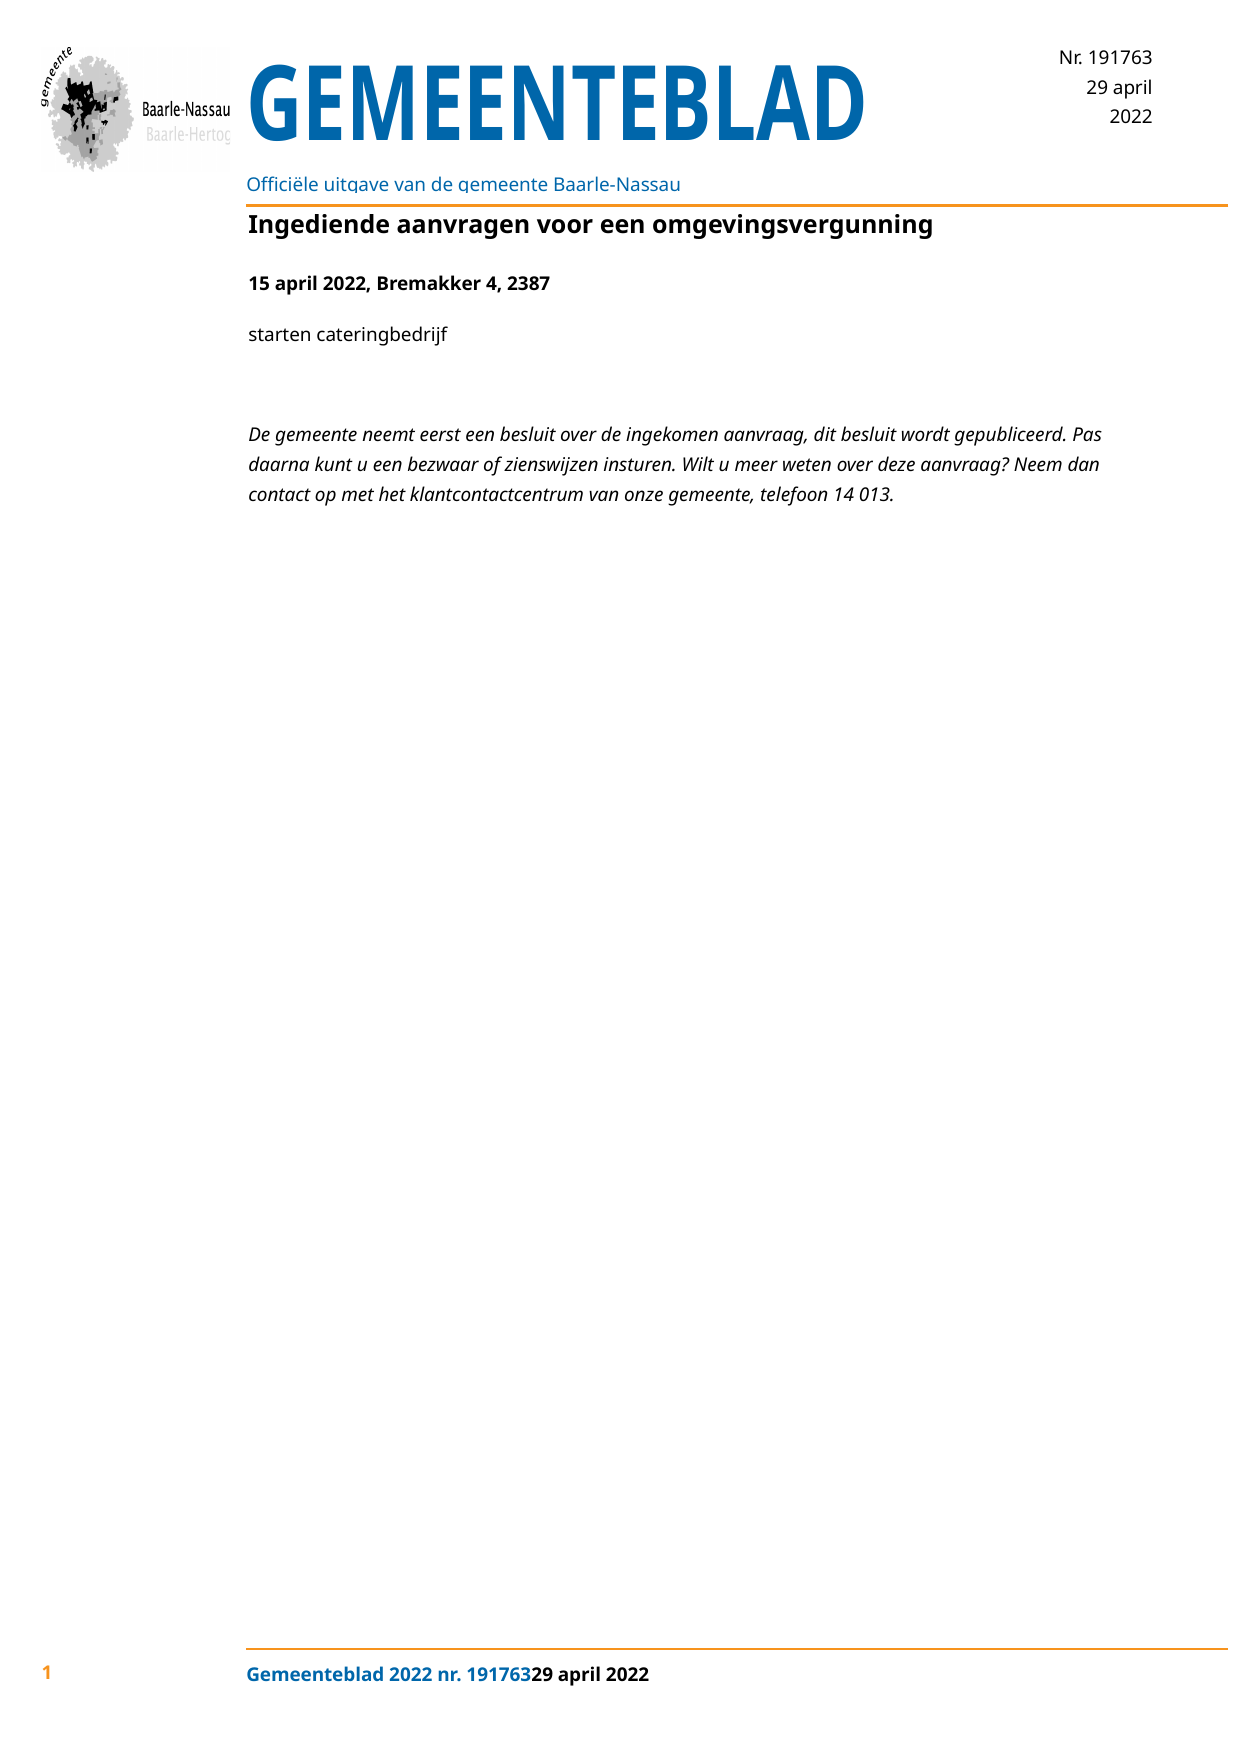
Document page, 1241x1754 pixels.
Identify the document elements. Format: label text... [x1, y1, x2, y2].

text De gemeente neemt eerst een besluit over de ingekomen aanvraag, dit besluit wordt gepubliceerd. Pas daarna kunt u een bezwaar of zienswijzen insturen. Wilt u meer weten over deze aanvraag? Neem dan contact op met het klantcontactcentrum van onze gemeente, telefoon 14 013. [248, 422, 1152, 506]
text Ingediende aanvragen voor een omgevingsvergunning [248, 207, 1152, 241]
text 15 april 2022, Bremakker 4, 2387 [248, 270, 1152, 296]
picture [41, 47, 231, 172]
text starten cateringbedrijf [248, 321, 1152, 346]
